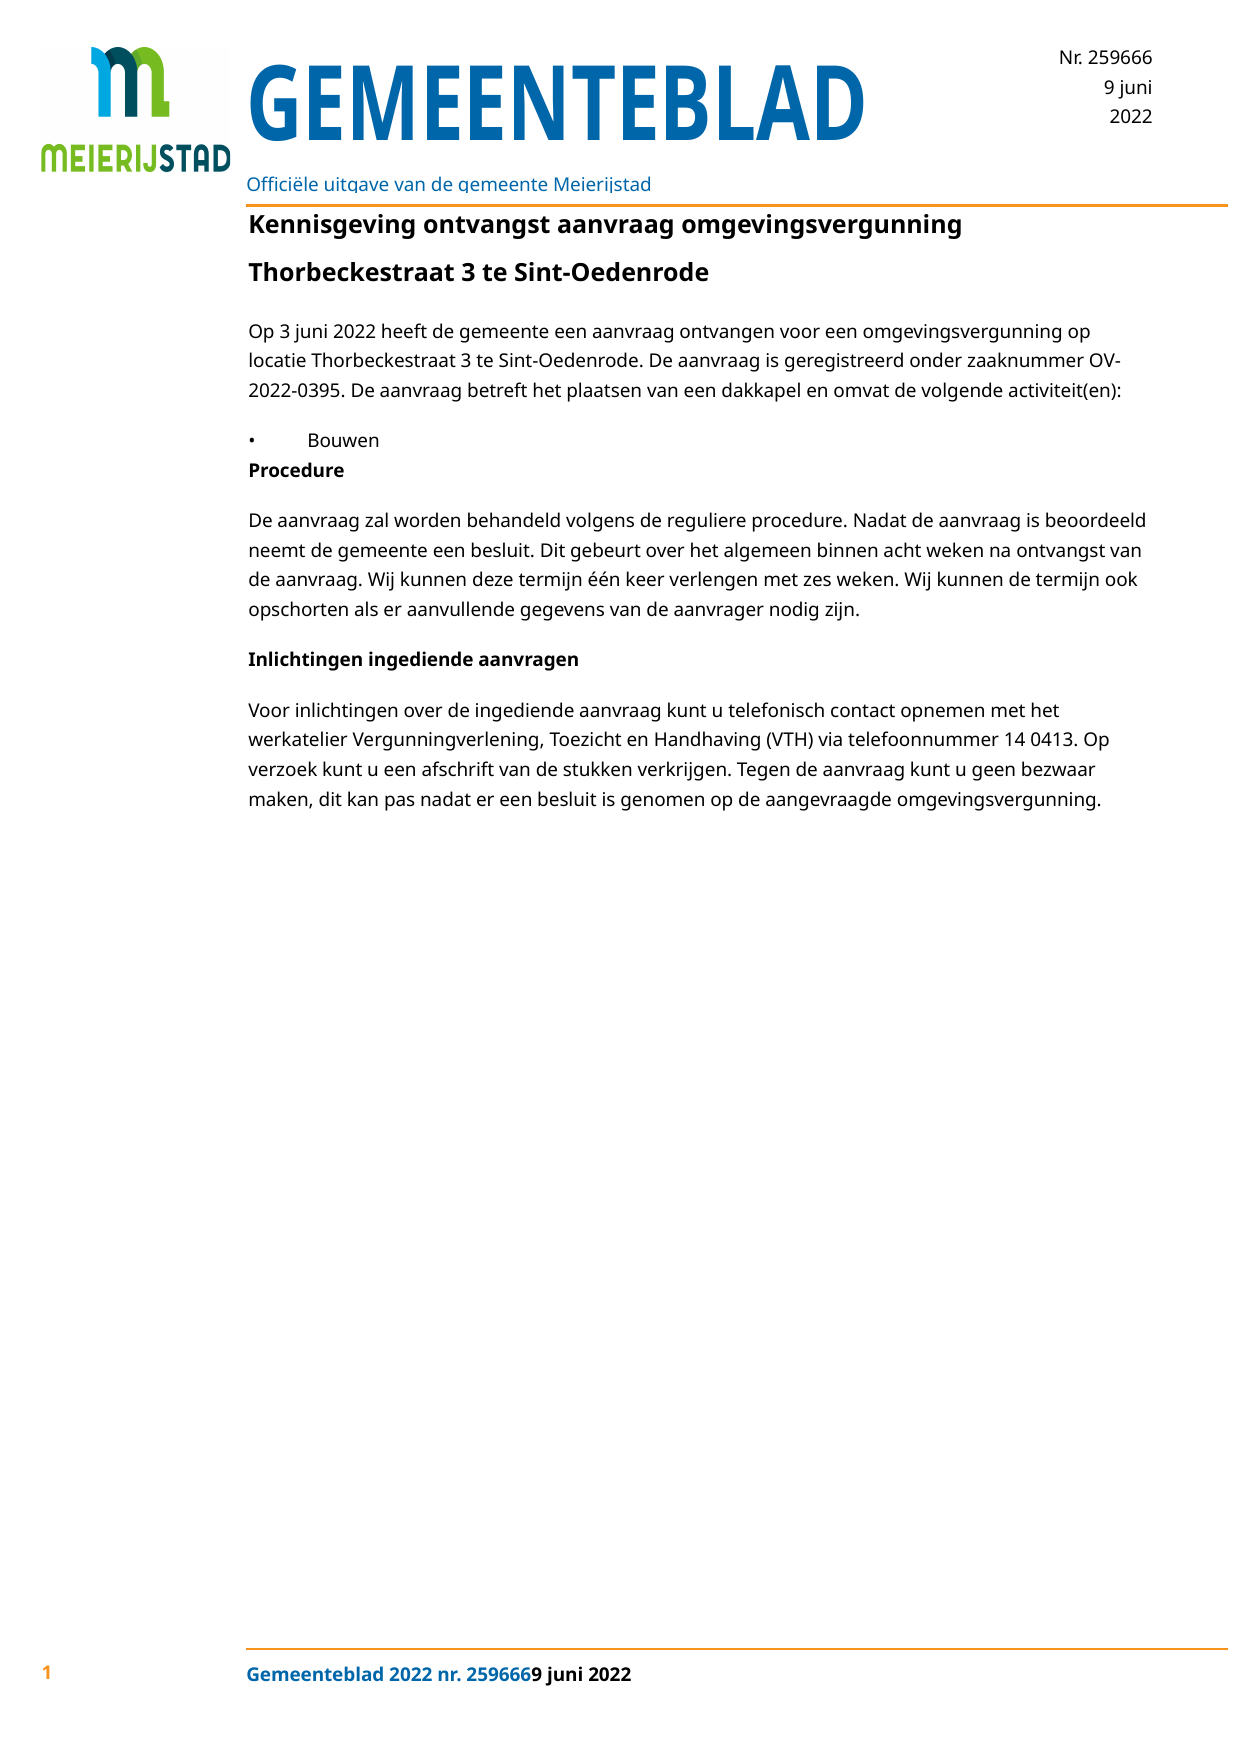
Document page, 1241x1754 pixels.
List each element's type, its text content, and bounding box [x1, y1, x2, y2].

text Inlichtingen ingediende aanvragen [248, 647, 1152, 672]
text Kennisgeving ontvangst aanvraag omgevingsvergunning Thorbeckestraat 3 te Sint-Oedenrode [248, 207, 1152, 288]
text Procedure [248, 457, 1152, 483]
picture [41, 47, 231, 172]
text Op 3 juni 2022 heeft de gemeente een aanvraag ontvangen voor een omgevingsvergunning op locatie Thorbeckestraat 3 te Sint-Oedenrode. De aanvraag is geregistreerd onder zaaknummer OV-2022-0395. De aanvraag betreft het plaatsen van een dakkapel en omvat de volgende activiteit(en): [248, 318, 1152, 403]
text Voor inlichtingen over de ingediende aanvraag kunt u telefonisch contact opnemen met het werkatelier Vergunningverlening, Toezicht en Handhaving (VTH) via telefoonnummer 14 0413. Op verzoek kunt u een afschrift van de stukken verkrijgen. Tegen de aanvraag kunt u geen bezwaar maken, dit kan pas nadat er een besluit is genomen op de aangevraagde omgevingsvergunning. [248, 697, 1152, 812]
text De aanvraag zal worden behandeld volgens de reguliere procedure. Nadat de aanvraag is beoordeeld neemt de gemeente een besluit. Dit gebeurt over het algemeen binnen acht weken na ontvangst van de aanvraag. Wij kunnen deze termijn één keer verlengen met zes weken. Wij kunnen de termijn ook opschorten als er aanvullende gegevens van de aanvrager nodig zijn. [248, 507, 1152, 622]
list Bouwen [248, 427, 1152, 453]
